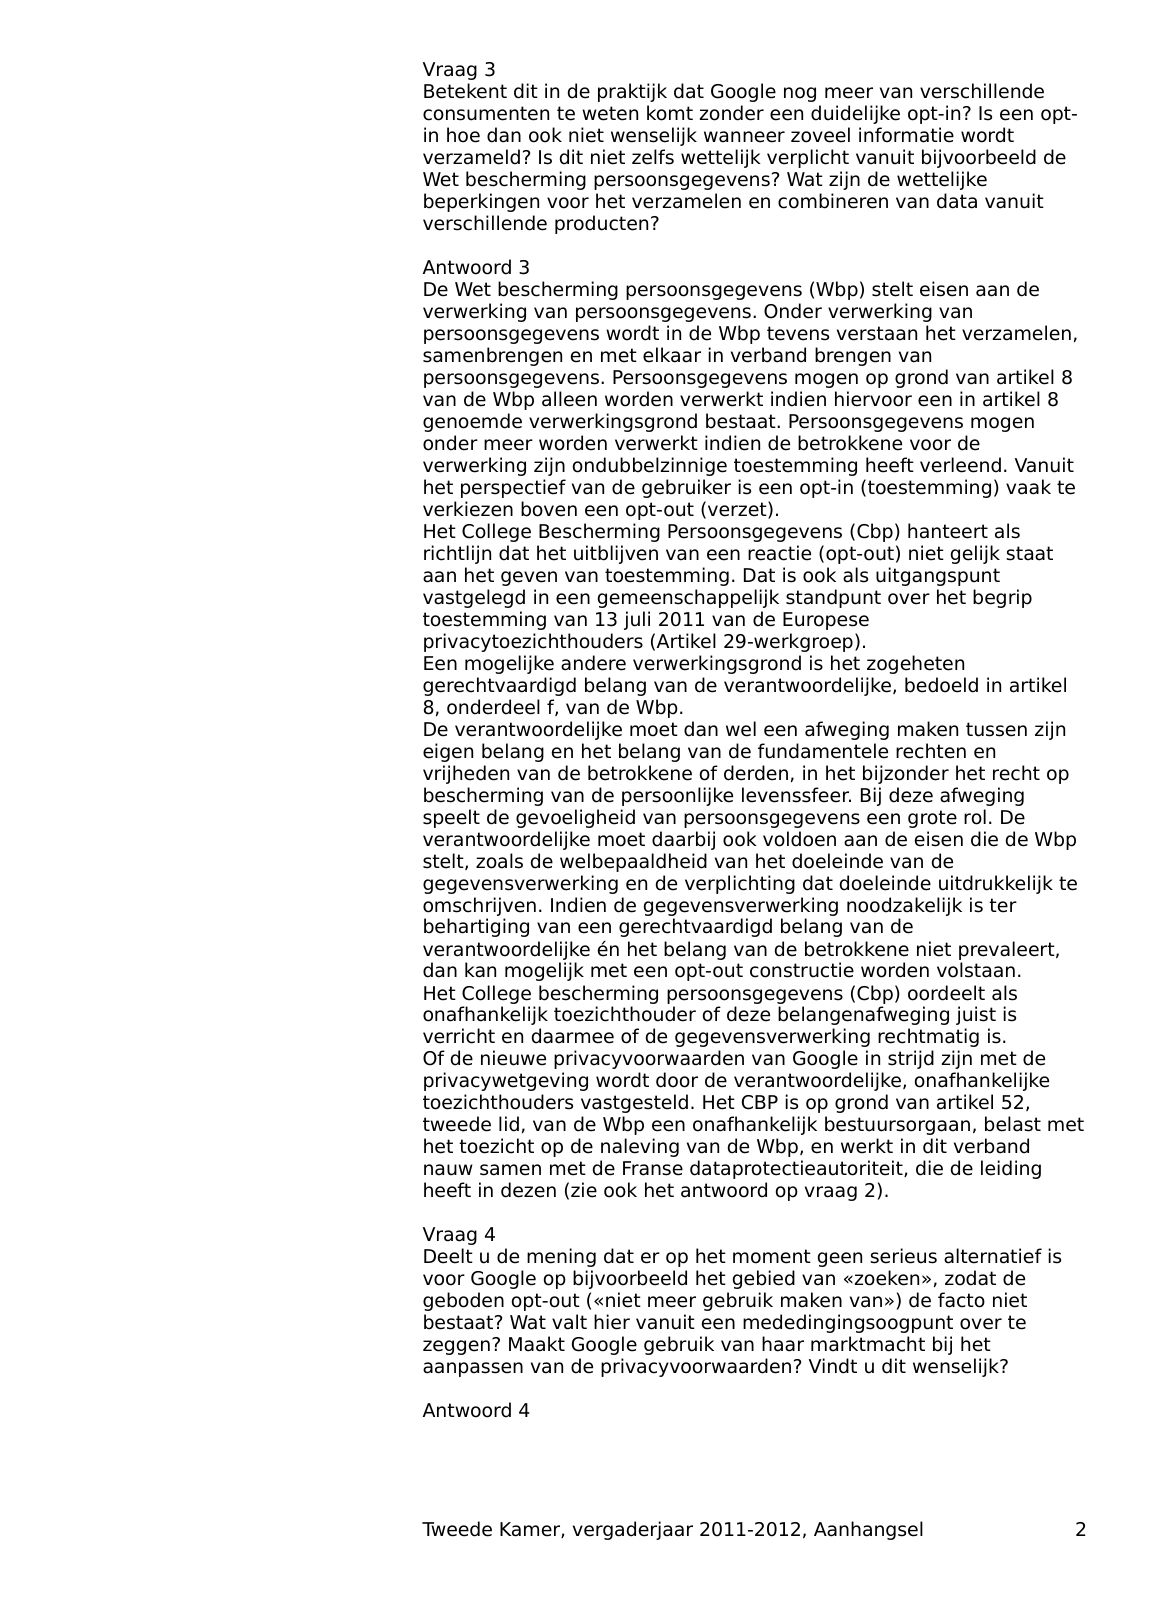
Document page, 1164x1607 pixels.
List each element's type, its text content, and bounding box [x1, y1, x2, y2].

text Het College bescherming persoonsgegevens (Cbp) oordeelt als onafhankelijk toezichthouder of deze belangenafweging juist is verricht en daarmee of de gegevensverwerking rechtmatig is. [422, 982, 1087, 1048]
text Of de nieuwe privacyvoorwaarden van Google in strijd zijn met de privacywetgeving wordt door de verantwoordelijke, onafhankelijke toezichthouders vastgesteld. Het CBP is op grond van artikel 52, tweede lid, van de Wbp een onafhankelijk bestuursorgaan, belast met het toezicht op de naleving van de Wbp, en werkt in dit verband nauw samen met de Franse dataprotectieautoriteit, die de leiding heeft in dezen (zie ook het antwoord op vraag 2). [422, 1048, 1087, 1202]
text Antwoord 4 [422, 1400, 1087, 1422]
text Deelt u de mening dat er op het moment geen serieus alternatief is voor Google op bijvoorbeeld het gebied van «zoeken», zodat de geboden opt-out («niet meer gebruik maken van») de facto niet bestaat? Wat valt hier vanuit een mededingingsoogpunt over te zeggen? Maakt Google gebruik van haar marktmacht bij het aanpassen van de privacyvoorwaarden? Vindt u dit wenselijk? [422, 1246, 1087, 1378]
text De Wet bescherming persoonsgegevens (Wbp) stelt eisen aan de verwerking van persoonsgegevens. Onder verwerking van persoonsgegevens wordt in de Wbp tevens verstaan het verzamelen, samenbrengen en met elkaar in verband brengen van persoonsgegevens. Persoonsgegevens mogen op grond van artikel 8 van de Wbp alleen worden verwerkt indien hiervoor een in artikel 8 genoemde verwerkingsgrond bestaat. Persoonsgegevens mogen onder meer worden verwerkt indien de betrokkene voor de verwerking zijn ondubbelzinnige toestemming heeft verleend. Vanuit het perspectief van de gebruiker is een opt-in (toestemming) vaak te verkiezen boven een opt-out (verzet). [422, 279, 1087, 521]
text Vraag 4 [422, 1224, 1087, 1246]
text De verantwoordelijke moet dan wel een afweging maken tussen zijn eigen belang en het belang van de fundamentele rechten en vrijheden van de betrokkene of derden, in het bijzonder het recht op bescherming van de persoonlijke levenssfeer. Bij deze afweging speelt de gevoeligheid van persoonsgegevens een grote rol. De verantwoordelijke moet daarbij ook voldoen aan de eisen die de Wbp stelt, zoals de welbepaaldheid van het doeleinde van de gegevensverwerking en de verplichting dat doeleinde uitdrukkelijk te omschrijven. Indien de gegevensverwerking noodzakelijk is ter behartiging van een gerechtvaardigd belang van de verantwoordelijke én het belang van de betrokkene niet prevaleert, dan kan mogelijk met een opt-out constructie worden volstaan. [422, 719, 1087, 982]
text Vraag 3 [422, 59, 1087, 81]
text Een mogelijke andere verwerkingsgrond is het zogeheten gerechtvaardigd belang van de verantwoordelijke, bedoeld in artikel 8, onderdeel f, van de Wbp. [422, 653, 1087, 719]
text Antwoord 3 [422, 257, 1087, 279]
text Het College Bescherming Persoonsgegevens (Cbp) hanteert als richtlijn dat het uitblijven van een reactie (opt-out) niet gelijk staat aan het geven van toestemming. Dat is ook als uitgangspunt vastgelegd in een gemeenschappelijk standpunt over het begrip toestemming van 13 juli 2011 van de Europese privacytoezichthouders (Artikel 29-werkgroep). [422, 521, 1087, 653]
text Betekent dit in de praktijk dat Google nog meer van verschillende consumenten te weten komt zonder een duidelijke opt-in? Is een opt-in hoe dan ook niet wenselijk wanneer zoveel informatie wordt verzameld? Is dit niet zelfs wettelijk verplicht vanuit bijvoorbeeld de Wet bescherming persoonsgegevens? Wat zijn de wettelijke beperkingen voor het verzamelen en combineren van data vanuit verschillende producten? [422, 81, 1087, 235]
